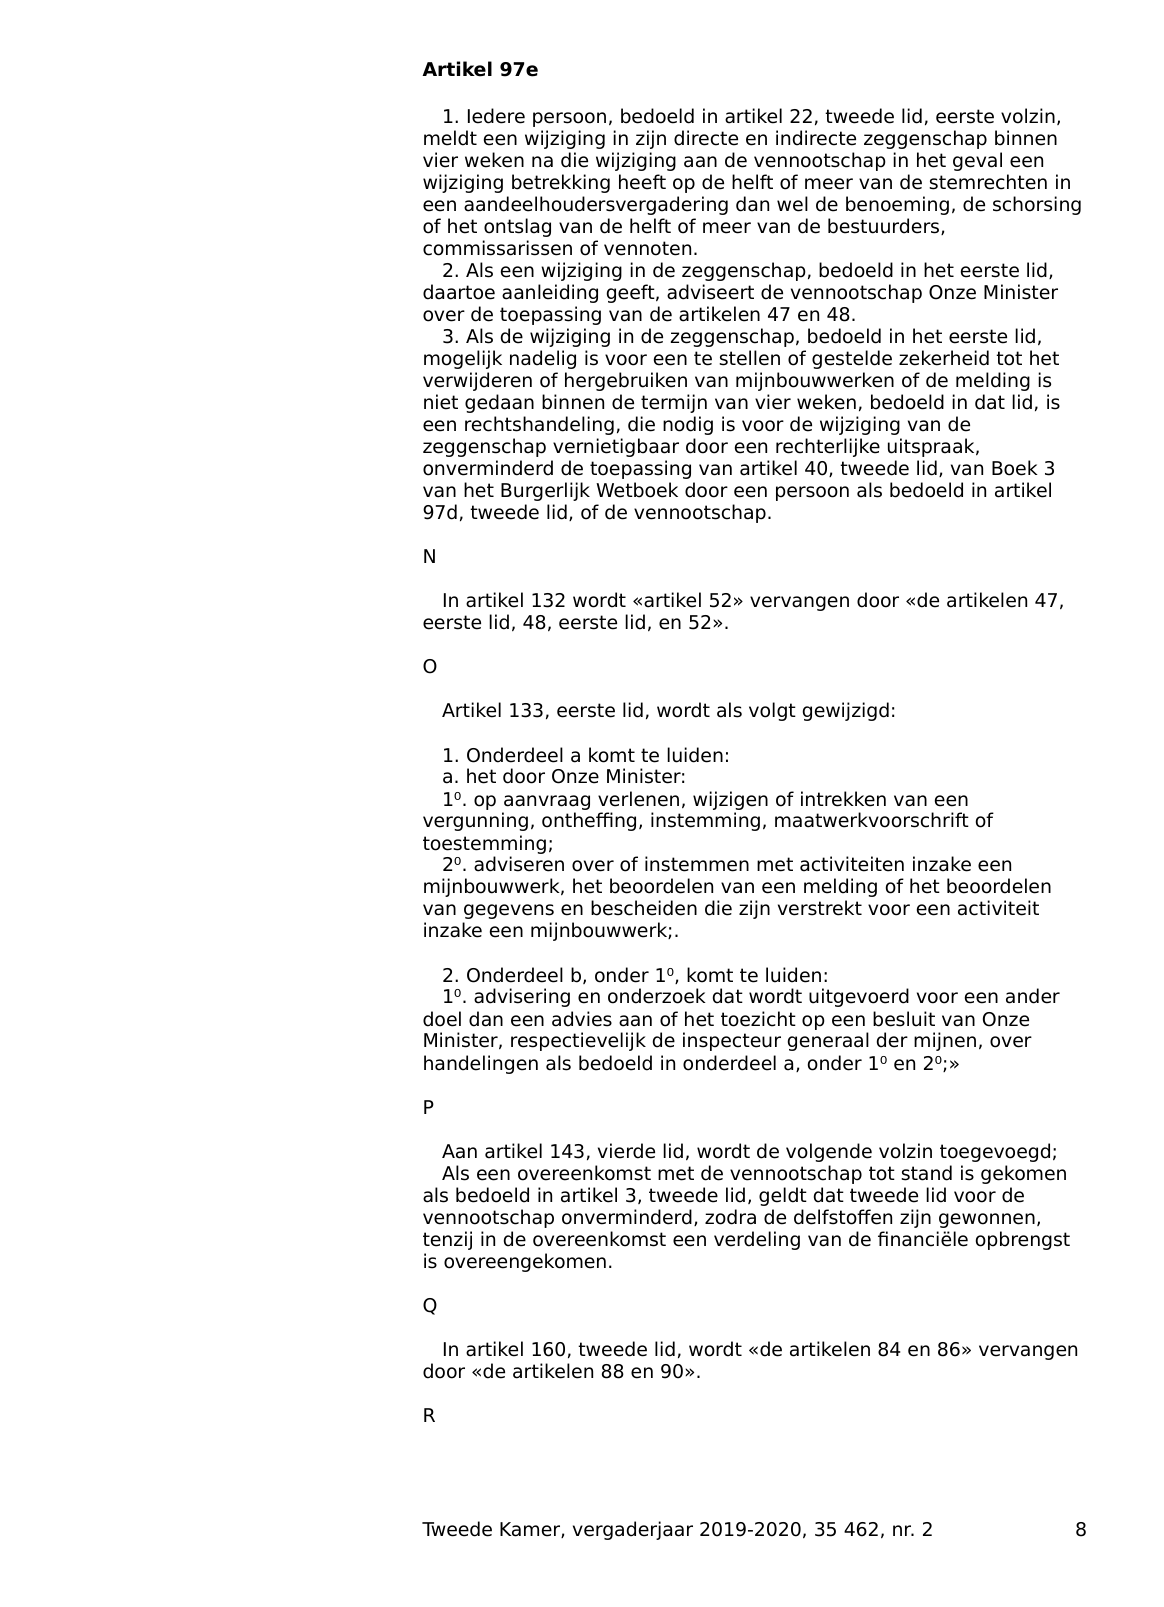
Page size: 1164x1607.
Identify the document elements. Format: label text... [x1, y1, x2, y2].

text 1⁰. advisering en onderzoek dat wordt uitgevoerd voor een ander doel dan een advies aan of het toezicht op een besluit van Onze Minister, respectievelijk de inspecteur generaal der mijnen, over handelingen als bedoeld in onderdeel a, onder 1⁰ en 2⁰;» [422, 986, 1087, 1074]
text a. het door Onze Minister: [422, 766, 1087, 788]
text 2. Als een wijziging in de zeggenschap, bedoeld in het eerste lid, daartoe aanleiding geeft, adviseert de vennootschap Onze Minister over de toepassing van de artikelen 47 en 48. [422, 260, 1087, 326]
text N [422, 546, 1087, 568]
text Q [422, 1295, 1087, 1317]
subtitle Artikel 97e [422, 59, 1087, 81]
text In artikel 160, tweede lid, wordt «de artikelen 84 en 86» vervangen door «de artikelen 88 en 90». [422, 1339, 1087, 1383]
text Aan artikel 143, vierde lid, wordt de volgende volzin toegevoegd; [422, 1141, 1087, 1163]
text Als een overeenkomst met de vennootschap tot stand is gekomen als bedoeld in artikel 3, tweede lid, geldt dat tweede lid voor de vennootschap onverminderd, zodra de delfstoffen zijn gewonnen, tenzij in de overeenkomst een verdeling van de financiële opbrengst is overeengekomen. [422, 1163, 1087, 1273]
text In artikel 132 wordt «artikel 52» vervangen door «de artikelen 47, eerste lid, 48, eerste lid, en 52». [422, 590, 1087, 634]
text R [422, 1405, 1087, 1427]
text 1. Onderdeel a komt te luiden: [422, 744, 1087, 766]
text Artikel 133, eerste lid, wordt als volgt gewijzigd: [422, 700, 1087, 722]
text P [422, 1097, 1087, 1118]
text O [422, 656, 1087, 678]
text 2⁰. adviseren over of instemmen met activiteiten inzake een mijnbouwwerk, het beoordelen van een melding of het beoordelen van gegevens en bescheiden die zijn verstrekt voor een activiteit inzake een mijnbouwwerk;. [422, 854, 1087, 942]
text 3. Als de wijziging in de zeggenschap, bedoeld in het eerste lid, mogelijk nadelig is voor een te stellen of gestelde zekerheid tot het verwijderen of hergebruiken van mijnbouwwerken of de melding is niet gedaan binnen de termijn van vier weken, bedoeld in dat lid, is een rechtshandeling, die nodig is voor de wijziging van de zeggenschap vernietigbaar door een rechterlijke uitspraak, onverminderd de toepassing van artikel 40, tweede lid, van Boek 3 van het Burgerlijk Wetboek door een persoon als bedoeld in artikel 97d, tweede lid, of de vennootschap. [422, 326, 1087, 524]
text 1⁰. op aanvraag verlenen, wijzigen of intrekken van een vergunning, ontheffing, instemming, maatwerkvoorschrift of toestemming; [422, 788, 1087, 854]
text 1. Iedere persoon, bedoeld in artikel 22, tweede lid, eerste volzin, meldt een wijziging in zijn directe en indirecte zeggenschap binnen vier weken na die wijziging aan de vennootschap in het geval een wijziging betrekking heeft op de helft of meer van de stemrechten in een aandeelhoudersvergadering dan wel de benoeming, de schorsing of het ontslag van de helft of meer van de bestuurders, commissarissen of vennoten. [422, 106, 1087, 260]
text 2. Onderdeel b, onder 1⁰, komt te luiden: [422, 964, 1087, 986]
